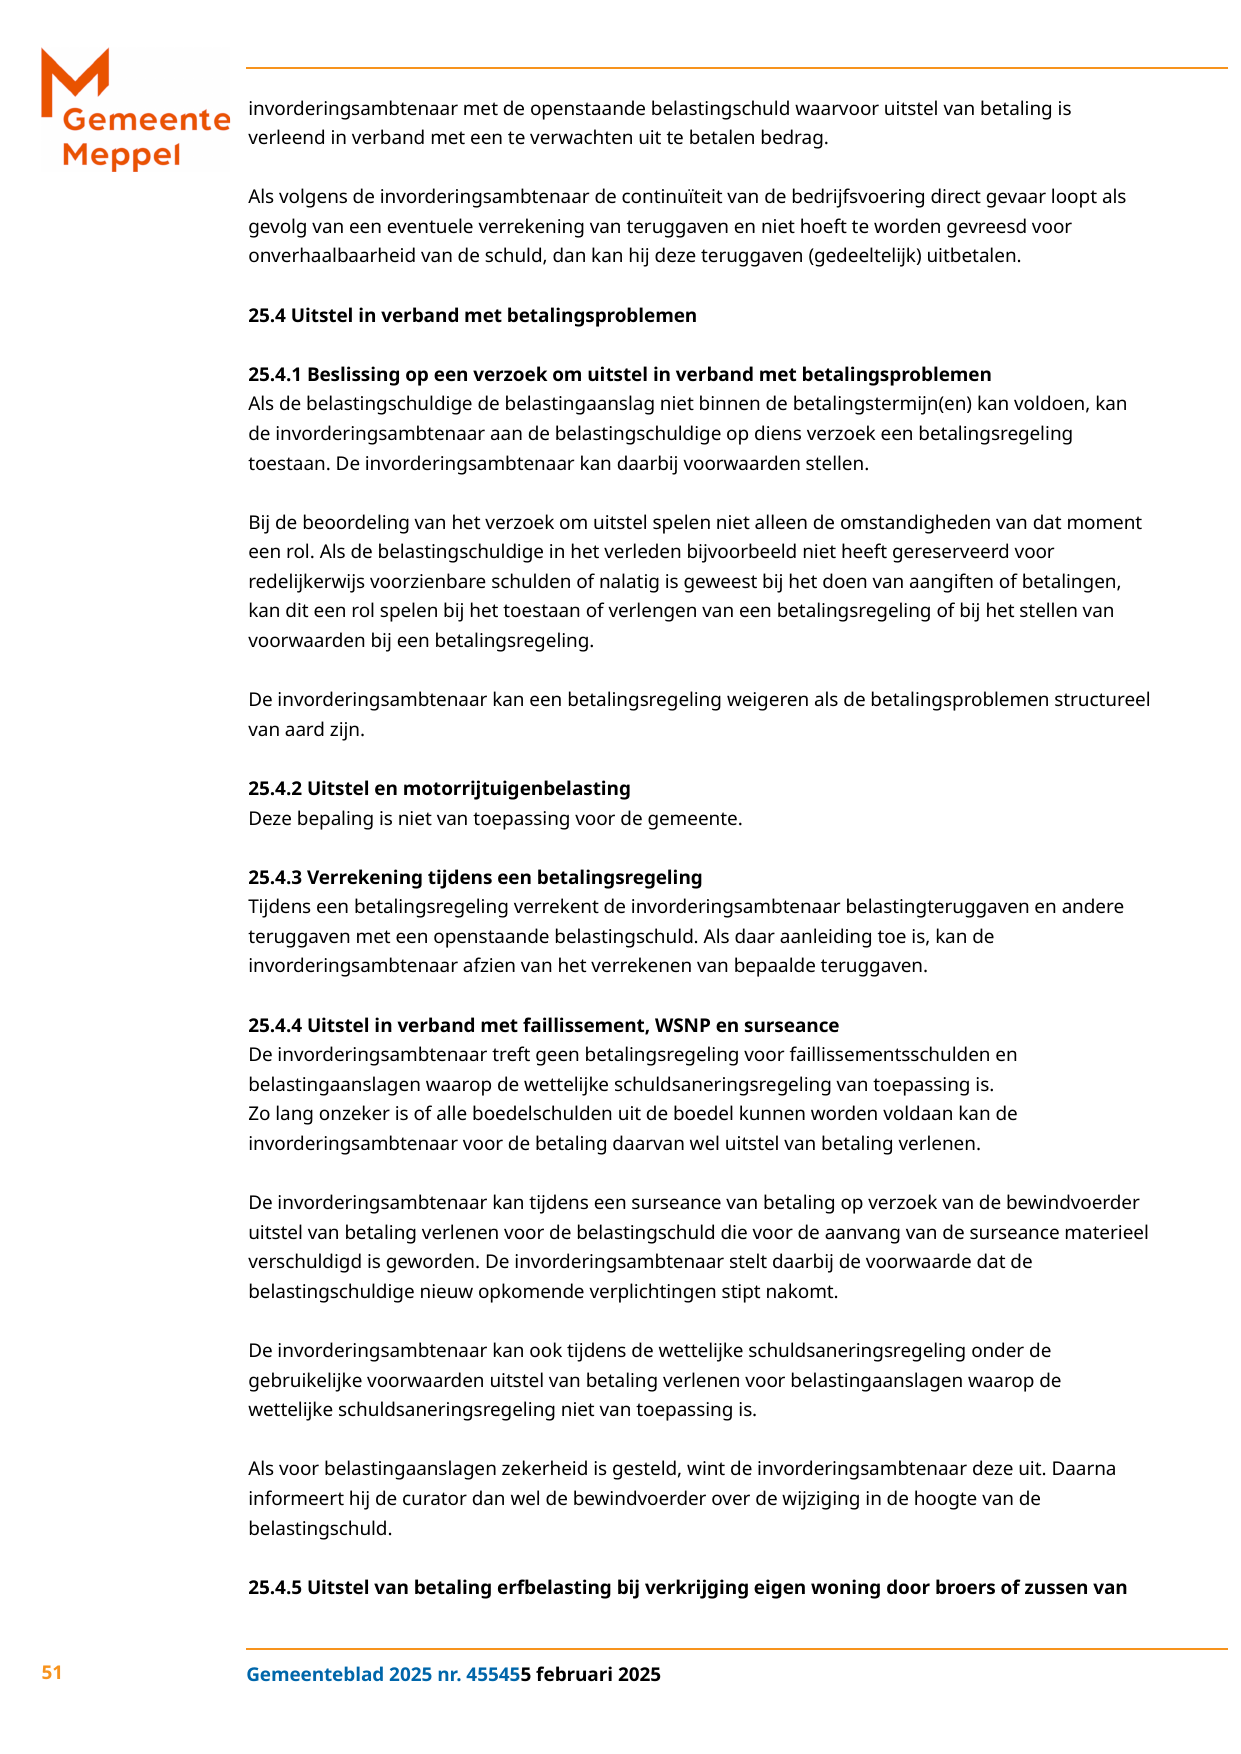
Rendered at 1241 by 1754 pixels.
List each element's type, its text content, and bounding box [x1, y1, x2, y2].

text De invorderingsambtenaar kan een betalingsregeling weigeren als de betalingsproblemen structureel van aard zijn. [248, 686, 1152, 742]
text 25.4.3 Verrekening tijdens een betalingsregeling [248, 864, 1152, 890]
text De invorderingsambtenaar kan ook tijdens de wettelijke schuldsaneringsregeling onder de gebruikelijke voorwaarden uitstel van betaling verlenen voor belastingaanslagen waarop de wettelijke schuldsaneringsregeling niet van toepassing is. [248, 1337, 1152, 1422]
text Tijdens een betalingsregeling verrekent de invorderingsambtenaar belastingteruggaven en andere teruggaven met een openstaande belastingschuld. Als daar aanleiding toe is, kan de invorderingsambtenaar afzien van het verrekenen van bepaalde teruggaven. [248, 893, 1152, 978]
text Deze bepaling is niet van toepassing voor de gemeente. [248, 805, 1152, 831]
text Als volgens de invorderingsambtenaar de continuïteit van de bedrijfsvoering direct gevaar loopt als gevolg van een eventuele verrekening van teruggaven en niet hoeft te worden gevreesd voor onverhaalbaarheid van de schuld, dan kan hij deze teruggaven (gedeeltelijk) uitbetalen. [248, 183, 1152, 268]
text invorderingsambtenaar met de openstaande belastingschuld waarvoor uitstel van betaling is verleend in verband met een te verwachten uit te betalen bedrag. [248, 95, 1152, 150]
text 25.4.2 Uitstel en motorrijtuigenbelasting [248, 775, 1152, 801]
text Als voor belastingaanslagen zekerheid is gesteld, wint de invorderingsambtenaar deze uit. Daarna informeert hij de curator dan wel de bewindvoerder over de wijziging in de hoogte van de belastingschuld. [248, 1456, 1152, 1541]
text 25.4.1 Beslissing op een verzoek om uitstel in verband met betalingsproblemen [248, 361, 1152, 387]
text Zo lang onzeker is of alle boedelschulden uit de boedel kunnen worden voldaan kan de invorderingsambtenaar voor de betaling daarvan wel uitstel van betaling verlenen. [248, 1101, 1152, 1156]
text 25.4.4 Uitstel in verband met faillissement, WSNP en surseance [248, 1012, 1152, 1038]
text De invorderingsambtenaar kan tijdens een surseance van betaling op verzoek van de bewindvoerder uitstel van betaling verlenen voor de belastingschuld die voor de aanvang van de surseance materieel verschuldigd is geworden. De invorderingsambtenaar stelt daarbij de voorwaarde dat de belastingschuldige nieuw opkomende verplichtingen stipt nakomt. [248, 1189, 1152, 1304]
text Als de belastingschuldige de belastingaanslag niet binnen de betalingstermijn(en) kan voldoen, kan de invorderingsambtenaar aan de belastingschuldige op diens verzoek een betalingsregeling toestaan. De invorderingsambtenaar kan daarbij voorwaarden stellen. [248, 391, 1152, 476]
text Bij de beoordeling van het verzoek om uitstel spelen niet alleen de omstandigheden van dat moment een rol. Als de belastingschuldige in het verleden bijvoorbeeld niet heeft gereserveerd voor redelijkerwijs voorzienbare schulden of nalatig is geweest bij het doen van aangiften of betalingen, kan dit een rol spelen bij het toestaan of verlengen van een betalingsregeling of bij het stellen van voorwaarden bij een betalingsregeling. [248, 509, 1152, 653]
picture [41, 47, 231, 172]
text De invorderingsambtenaar treft geen betalingsregeling voor faillissementsschulden en belastingaanslagen waarop de wettelijke schuldsaneringsregeling van toepassing is. [248, 1041, 1152, 1097]
text 25.4 Uitstel in verband met betalingsproblemen [248, 302, 1152, 328]
text 25.4.5 Uitstel van betaling erfbelasting bij verkrijging eigen woning door broers of zussen van [248, 1574, 1152, 1600]
